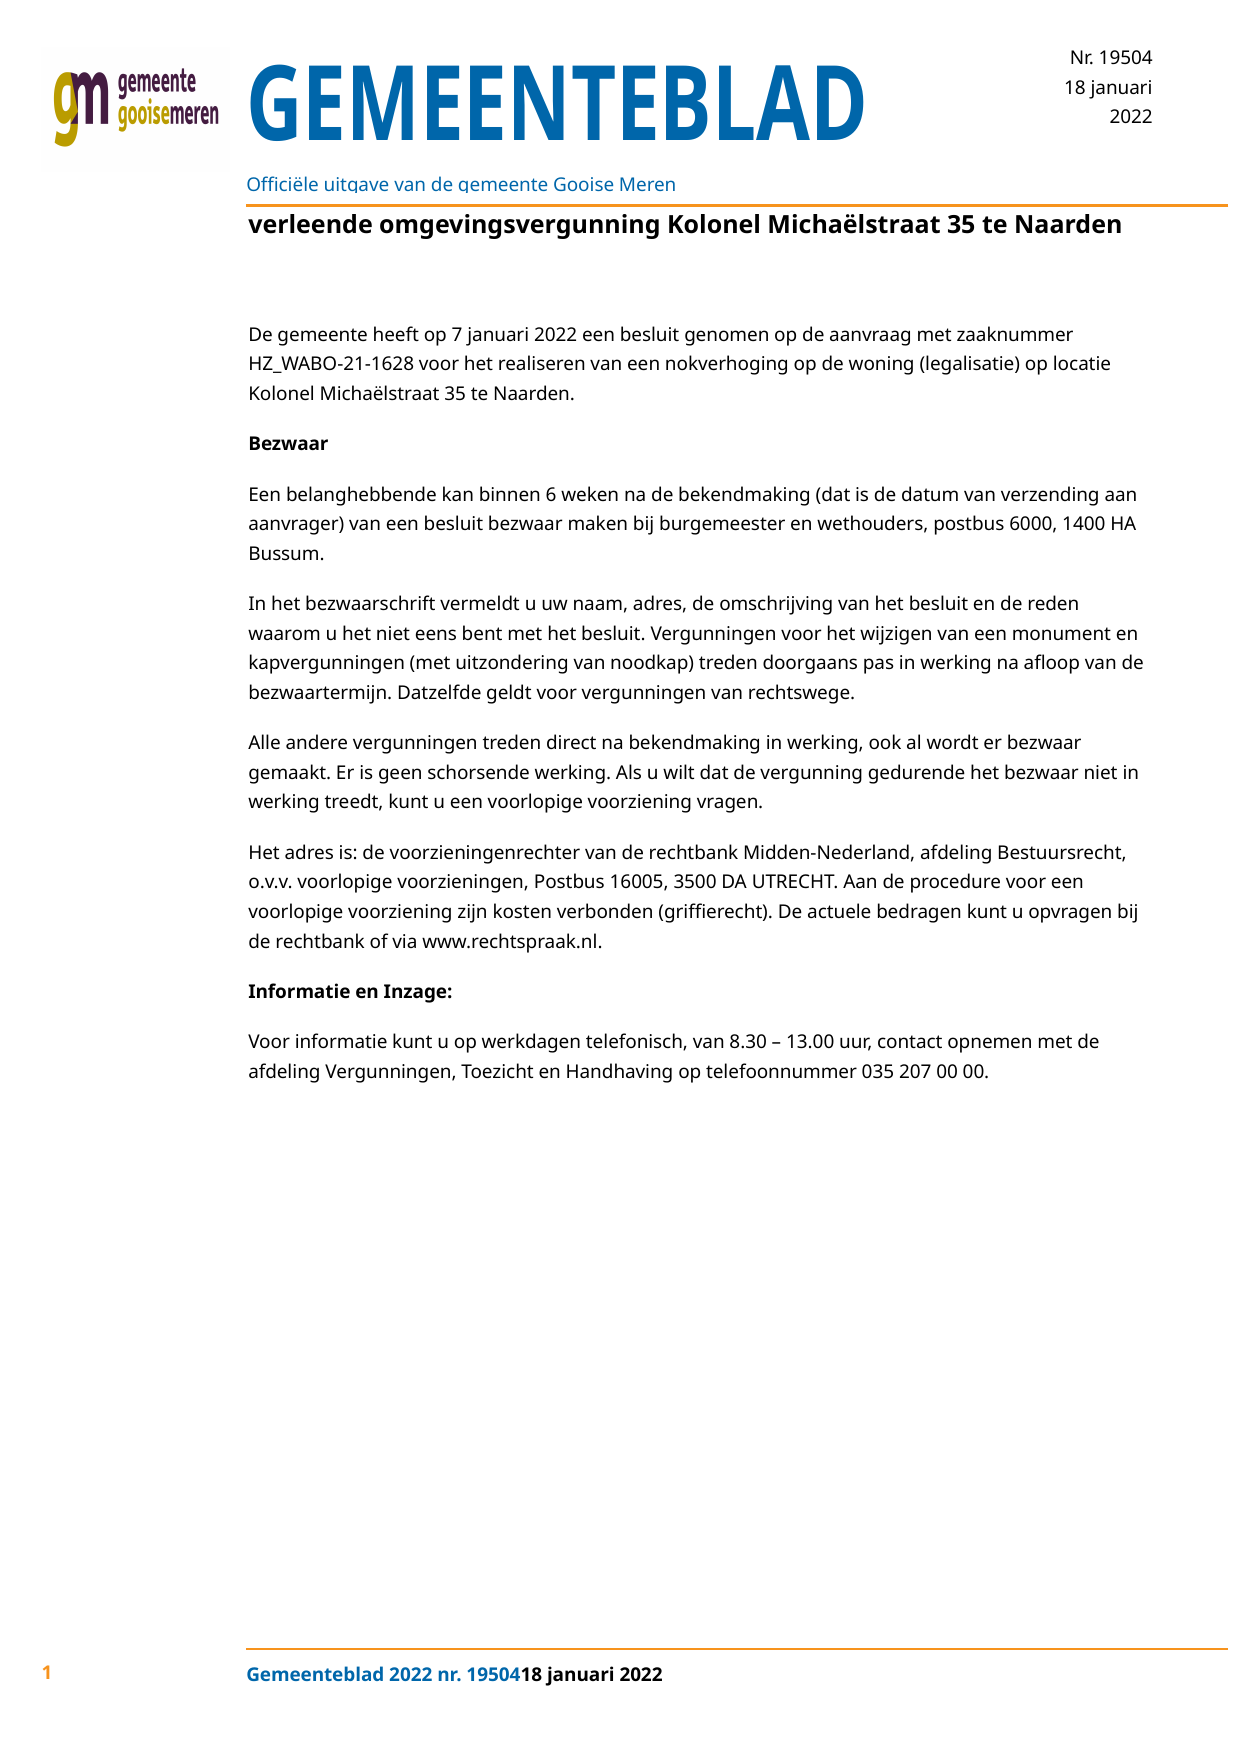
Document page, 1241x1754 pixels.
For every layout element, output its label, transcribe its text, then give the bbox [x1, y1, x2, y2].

text Informatie en Inzage: [248, 978, 1152, 1004]
text Bezwaar [248, 430, 1152, 456]
picture [41, 47, 231, 172]
text verleende omgevingsvergunning Kolonel Michaëlstraat 35 te Naarden [248, 207, 1152, 241]
text In het bezwaarschrift vermeldt u uw naam, adres, de omschrijving van het besluit en de reden waarom u het niet eens bent met het besluit. Vergunningen voor het wijzigen van een monument en kapvergunningen (met uitzondering van noodkap) treden doorgaans pas in werking na afloop van de bezwaartermijn. Datzelfde geldt voor vergunningen van rechtswege. [248, 590, 1152, 705]
text Voor informatie kunt u op werkdagen telefonisch, van 8.30 – 13.00 uur, contact opnemen met de afdeling Vergunningen, Toezicht en Handhaving op telefoonnummer 035 207 00 00. [248, 1029, 1152, 1084]
text Een belanghebbende kan binnen 6 weken na de bekendmaking (dat is de datum van verzending aan aanvrager) van een besluit bezwaar maken bij burgemeester en wethouders, postbus 6000, 1400 HA Bussum. [248, 481, 1152, 566]
text Het adres is: de voorzieningenrechter van de rechtbank Midden-Nederland, afdeling Bestuursrecht, o.v.v. voorlopige voorzieningen, Postbus 16005, 3500 DA UTRECHT. Aan de procedure voor een voorlopige voorziening zijn kosten verbonden (griffierecht). De actuele bedragen kunt u opvragen bij de rechtbank of via www.rechtspraak.nl. [248, 839, 1152, 953]
text Alle andere vergunningen treden direct na bekendmaking in werking, ook al wordt er bezwaar gemaakt. Er is geen schorsende werking. Als u wilt dat de vergunning gedurende het bezwaar niet in werking treedt, kunt u een voorlopige voorziening vragen. [248, 729, 1152, 814]
text De gemeente heeft op 7 januari 2022 een besluit genomen op de aanvraag met zaaknummer HZ_WABO-21-1628 voor het realiseren van een nokverhoging op de woning (legalisatie) op locatie Kolonel Michaëlstraat 35 te Naarden. [248, 321, 1152, 406]
